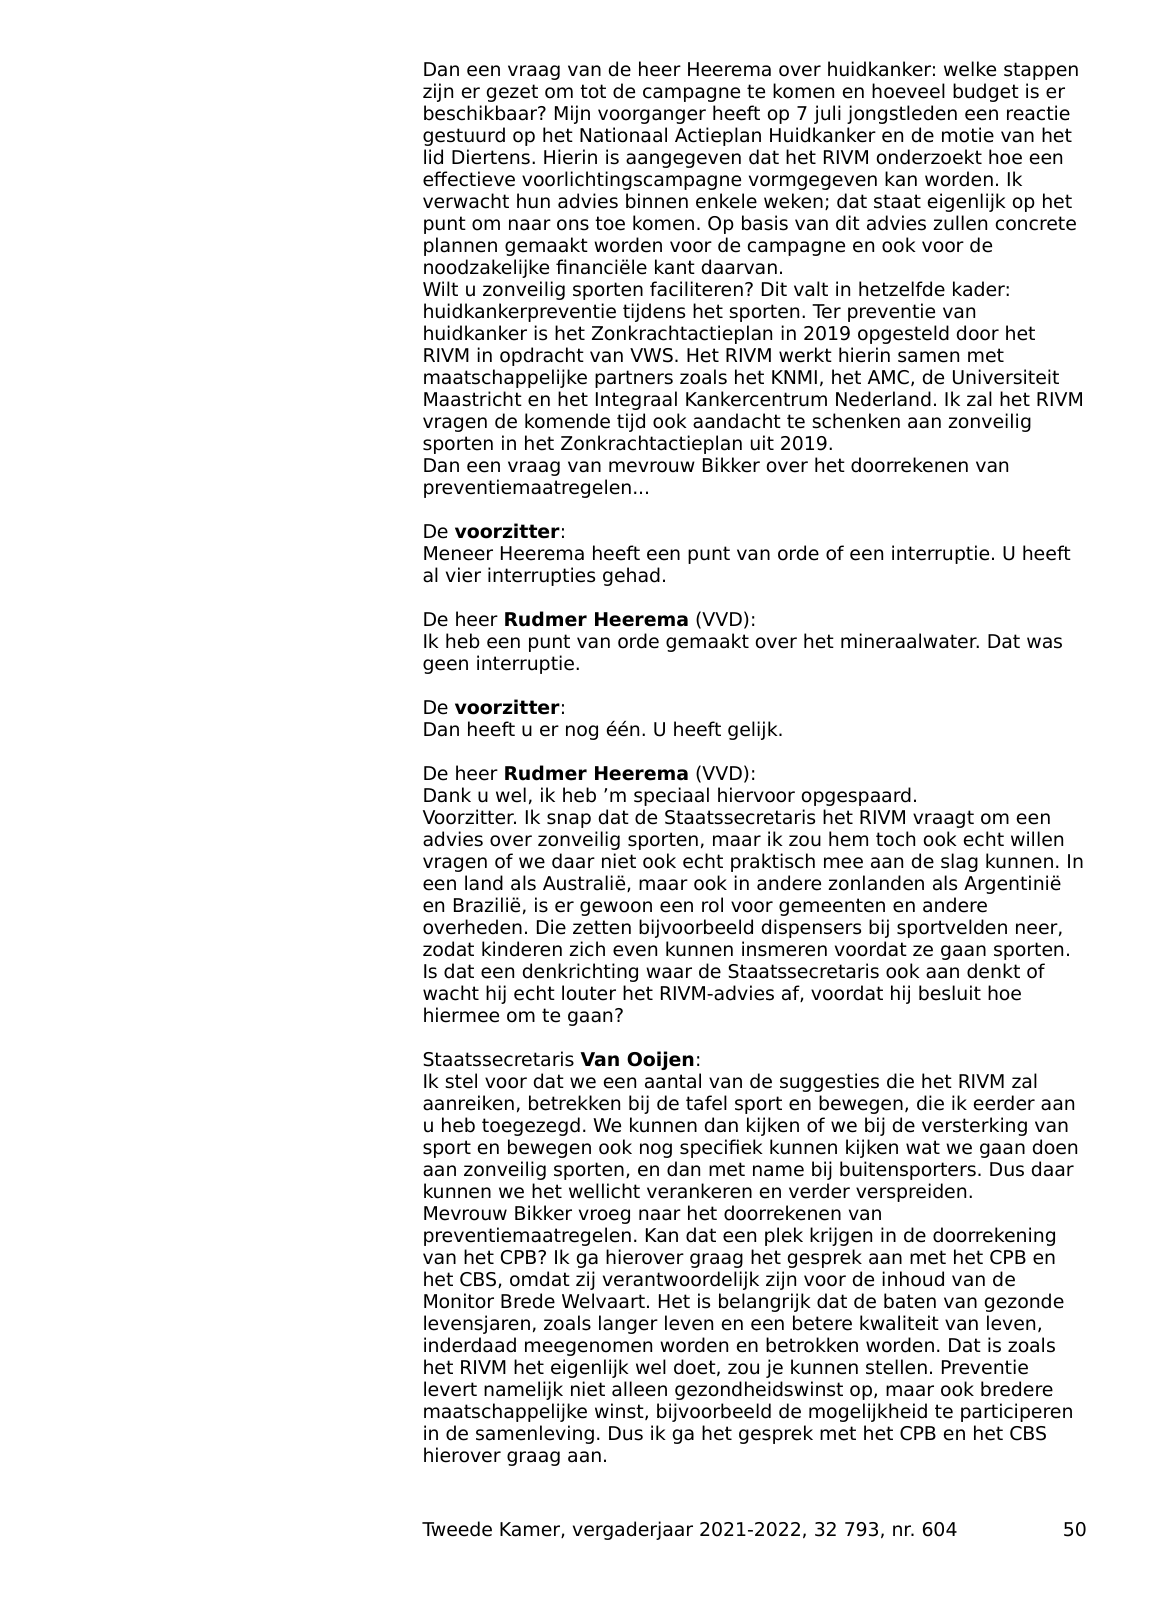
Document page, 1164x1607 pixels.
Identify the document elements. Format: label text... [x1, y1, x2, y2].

text Staatssecretaris Van Ooijen: [422, 1049, 1087, 1071]
text Dan een vraag van de heer Heerema over huidkanker: welke stappen zijn er gezet om tot de campagne te komen en hoeveel budget is er beschikbaar? Mijn voorganger heeft op 7 juli jongstleden een reactie gestuurd op het Nationaal Actieplan Huidkanker en de motie van het lid Diertens. Hierin is aangegeven dat het RIVM onderzoekt hoe een effectieve voorlichtingscampagne vormgegeven kan worden. Ik verwacht hun advies binnen enkele weken; dat staat eigenlijk op het punt om naar ons toe komen. Op basis van dit advies zullen concrete plannen gemaakt worden voor de campagne en ook voor de noodzakelijke financiële kant daarvan. [422, 59, 1087, 279]
text Meneer Heerema heeft een punt van orde of een interruptie. U heeft al vier interrupties gehad. [422, 543, 1087, 587]
text Mevrouw Bikker vroeg naar het doorrekenen van preventiemaatregelen. Kan dat een plek krijgen in de doorrekening van het CPB? Ik ga hierover graag het gesprek aan met het CPB en het CBS, omdat zij verantwoordelijk zijn voor de inhoud van de Monitor Brede Welvaart. Het is belangrijk dat de baten van gezonde levensjaren, zoals langer leven en een betere kwaliteit van leven, inderdaad meegenomen worden en betrokken worden. Dat is zoals het RIVM het eigenlijk wel doet, zou je kunnen stellen. Preventie levert namelijk niet alleen gezondheidswinst op, maar ook bredere maatschappelijke winst, bijvoorbeeld de mogelijkheid te participeren in de samenleving. Dus ik ga het gesprek met het CPB en het CBS hierover graag aan. [422, 1203, 1087, 1467]
text De heer Rudmer Heerema (VVD): [422, 763, 1087, 785]
text De heer Rudmer Heerema (VVD): [422, 609, 1087, 631]
text De voorzitter: [422, 697, 1087, 719]
text Wilt u zonveilig sporten faciliteren? Dit valt in hetzelfde kader: huidkankerpreventie tijdens het sporten. Ter preventie van huidkanker is het Zonkrachtactieplan in 2019 opgesteld door het RIVM in opdracht van VWS. Het RIVM werkt hierin samen met maatschappelijke partners zoals het KNMI, het AMC, de Universiteit Maastricht en het Integraal Kankercentrum Nederland. Ik zal het RIVM vragen de komende tijd ook aandacht te schenken aan zonveilig sporten in het Zonkrachtactieplan uit 2019. [422, 279, 1087, 455]
text Ik stel voor dat we een aantal van de suggesties die het RIVM zal aanreiken, betrekken bij de tafel sport en bewegen, die ik eerder aan u heb toegezegd. We kunnen dan kijken of we bij de versterking van sport en bewegen ook nog specifiek kunnen kijken wat we gaan doen aan zonveilig sporten, en dan met name bij buitensporters. Dus daar kunnen we het wellicht verankeren en verder verspreiden. [422, 1071, 1087, 1203]
text Dan een vraag van mevrouw Bikker over het doorrekenen van preventiemaatregelen... [422, 455, 1087, 499]
text Voorzitter. Ik snap dat de Staatssecretaris het RIVM vraagt om een advies over zonveilig sporten, maar ik zou hem toch ook echt willen vragen of we daar niet ook echt praktisch mee aan de slag kunnen. In een land als Australië, maar ook in andere zonlanden als Argentinië en Brazilië, is er gewoon een rol voor gemeenten en andere overheden. Die zetten bijvoorbeeld dispensers bij sportvelden neer, zodat kinderen zich even kunnen insmeren voordat ze gaan sporten. Is dat een denkrichting waar de Staatssecretaris ook aan denkt of wacht hij echt louter het RIVM-advies af, voordat hij besluit hoe hiermee om te gaan? [422, 807, 1087, 1027]
text Dank u wel, ik heb ’m speciaal hiervoor opgespaard. [422, 785, 1087, 807]
text De voorzitter: [422, 521, 1087, 543]
text Dan heeft u er nog één. U heeft gelijk. [422, 719, 1087, 741]
text Ik heb een punt van orde gemaakt over het mineraalwater. Dat was geen interruptie. [422, 631, 1087, 675]
